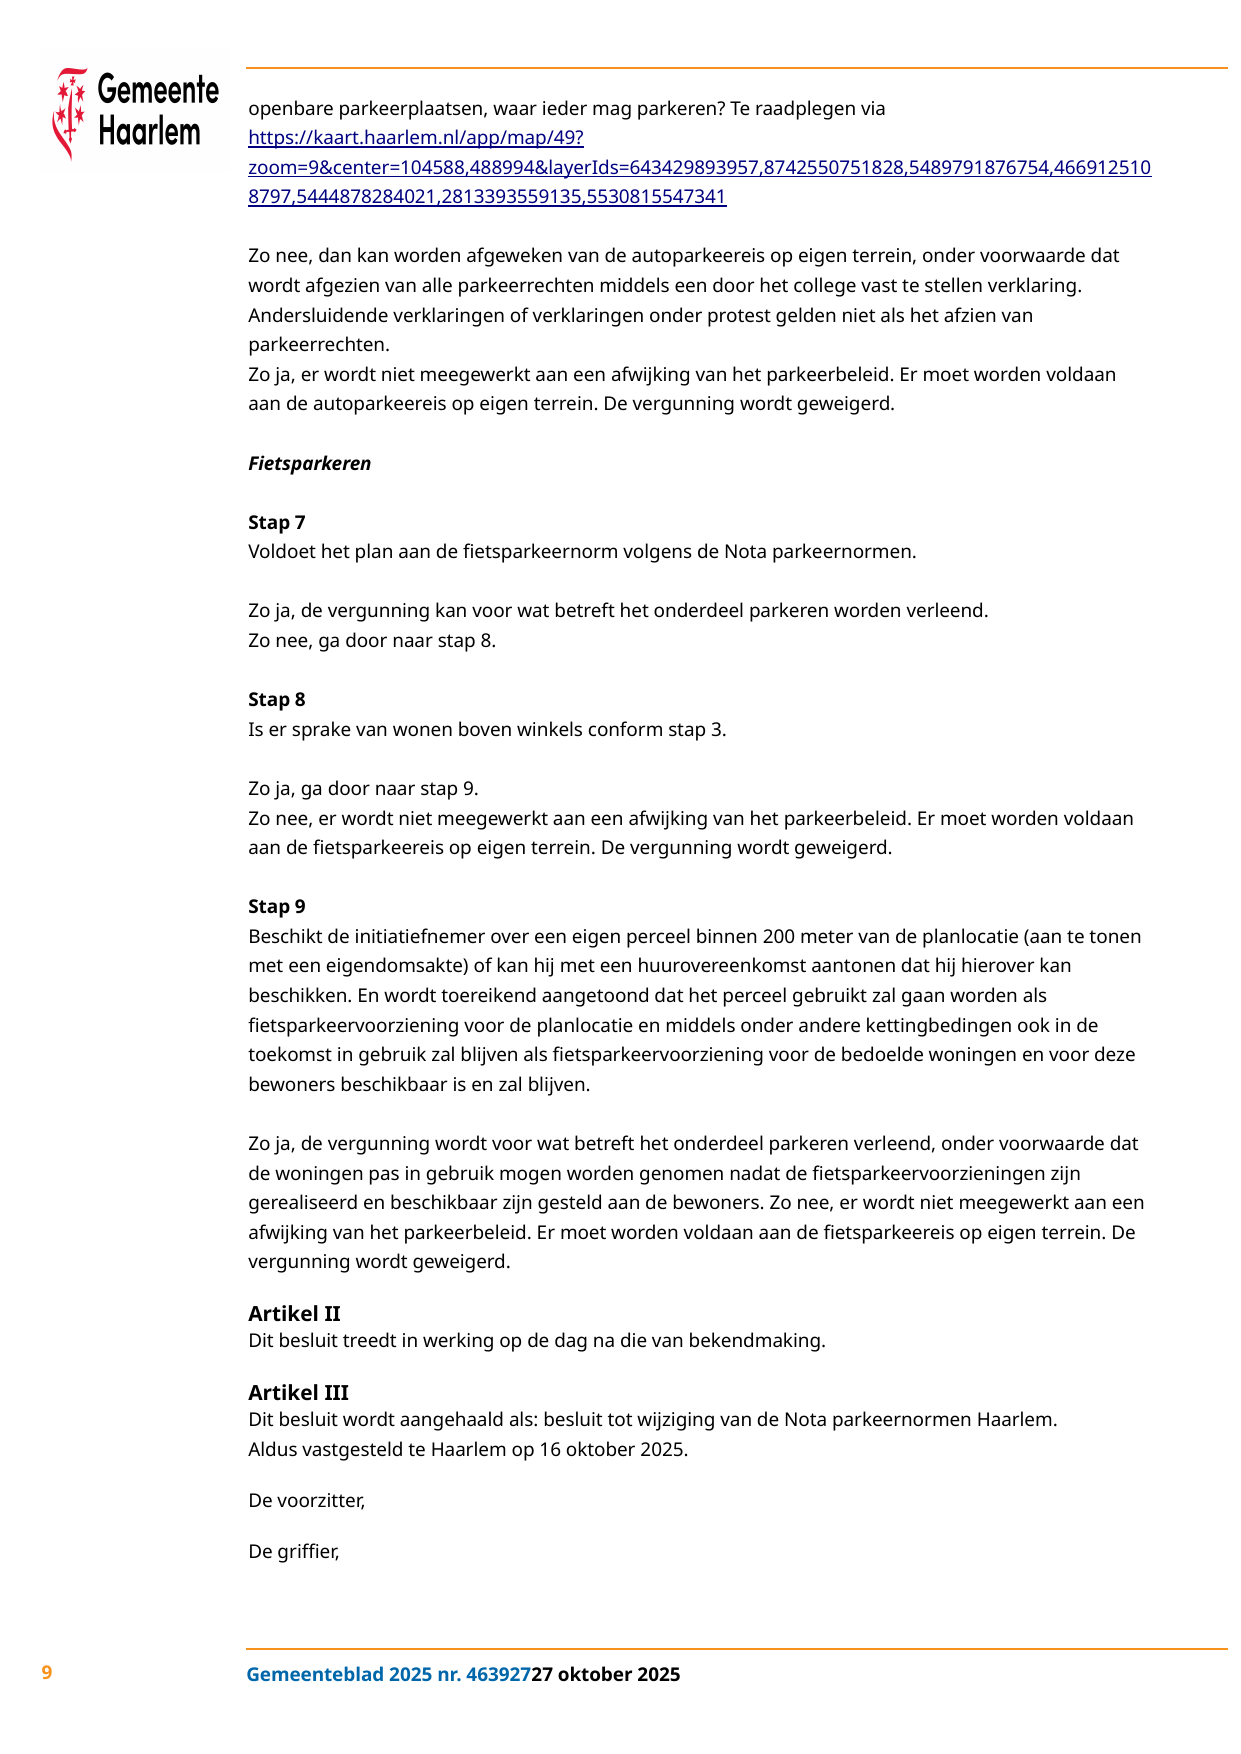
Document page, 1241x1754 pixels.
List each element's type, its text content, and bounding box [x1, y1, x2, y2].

text Dit besluit wordt aangehaald als: besluit tot wijziging van de Nota parkeernormen Haarlem. [248, 1406, 1152, 1432]
text Zo ja, er wordt niet meegewerkt aan een afwijking van het parkeerbeleid. Er moet worden voldaan aan de autoparkeereis op eigen terrein. De vergunning wordt geweigerd. [248, 361, 1152, 416]
text Aldus vastgesteld te Haarlem op 16 oktober 2025. [248, 1436, 1152, 1462]
picture [41, 47, 231, 172]
text Beschikt de initiatiefnemer over een eigen perceel binnen 200 meter van de planlocatie (aan te tonen met een eigendomsakte) of kan hij met een huurovereenkomst aantonen dat hij hierover kan beschikken. En wordt toereikend aangetoond dat het perceel gebruikt zal gaan worden als fietsparkeervoorziening voor de planlocatie en middels onder andere kettingbedingen ook in de toekomst in gebruik zal blijven als fietsparkeervoorziening voor de bedoelde woningen en voor deze bewoners beschikbaar is en zal blijven. [248, 923, 1152, 1097]
text Fietsparkeren [248, 450, 1152, 476]
text Zo ja, de vergunning wordt voor wat betreft het onderdeel parkeren verleend, onder voorwaarde dat de woningen pas in gebruik mogen worden genomen nadat de fietsparkeervoorzieningen zijn gerealiseerd en beschikbaar zijn gesteld aan de bewoners. Zo nee, er wordt niet meegewerkt aan een afwijking van het parkeerbeleid. Er moet worden voldaan aan de fietsparkeereis op eigen terrein. De vergunning wordt geweigerd. [248, 1130, 1152, 1274]
text Dit besluit treedt in werking op de dag na die van bekendmaking. [248, 1327, 1152, 1353]
text openbare parkeerplaatsen, waar ieder mag parkeren? Te raadplegen via https://kaart.haarlem.nl/app/map/49?zoom=9&center=104588,488994&layerIds=643429893957,8742550751828,5489791876754,466912510 [248, 95, 1152, 176]
text Artikel II [248, 1299, 1152, 1327]
text Zo nee, ga door naar stap 8. [248, 627, 1152, 653]
text Stap 8 [248, 686, 1152, 712]
text Stap 9 [248, 893, 1152, 919]
text Is er sprake van wonen boven winkels conform stap 3. [248, 716, 1152, 742]
text Artikel III [248, 1378, 1152, 1406]
text 8797,5444878284021,2813393559135,5530815547341 [248, 177, 1152, 209]
text Zo nee, dan kan worden afgeweken van de autoparkeereis op eigen terrein, onder voorwaarde dat wordt afgezien van alle parkeerrechten middels een door het college vast te stellen verklaring. Andersluidende verklaringen of verklaringen onder protest gelden niet als het afzien van parkeerrechten. [248, 243, 1152, 357]
text De griffier, [248, 1539, 1152, 1564]
text Voldoet het plan aan de fietsparkeernorm volgens de Nota parkeernormen. [248, 538, 1152, 564]
text Zo ja, ga door naar stap 9. [248, 775, 1152, 801]
text Stap 7 [248, 509, 1152, 535]
text De voorzitter, [248, 1487, 1152, 1513]
text Zo ja, de vergunning kan voor wat betreft het onderdeel parkeren worden verleend. [248, 598, 1152, 623]
text Zo nee, er wordt niet meegewerkt aan een afwijking van het parkeerbeleid. Er moet worden voldaan aan de fietsparkeereis op eigen terrein. De vergunning wordt geweigerd. [248, 805, 1152, 860]
